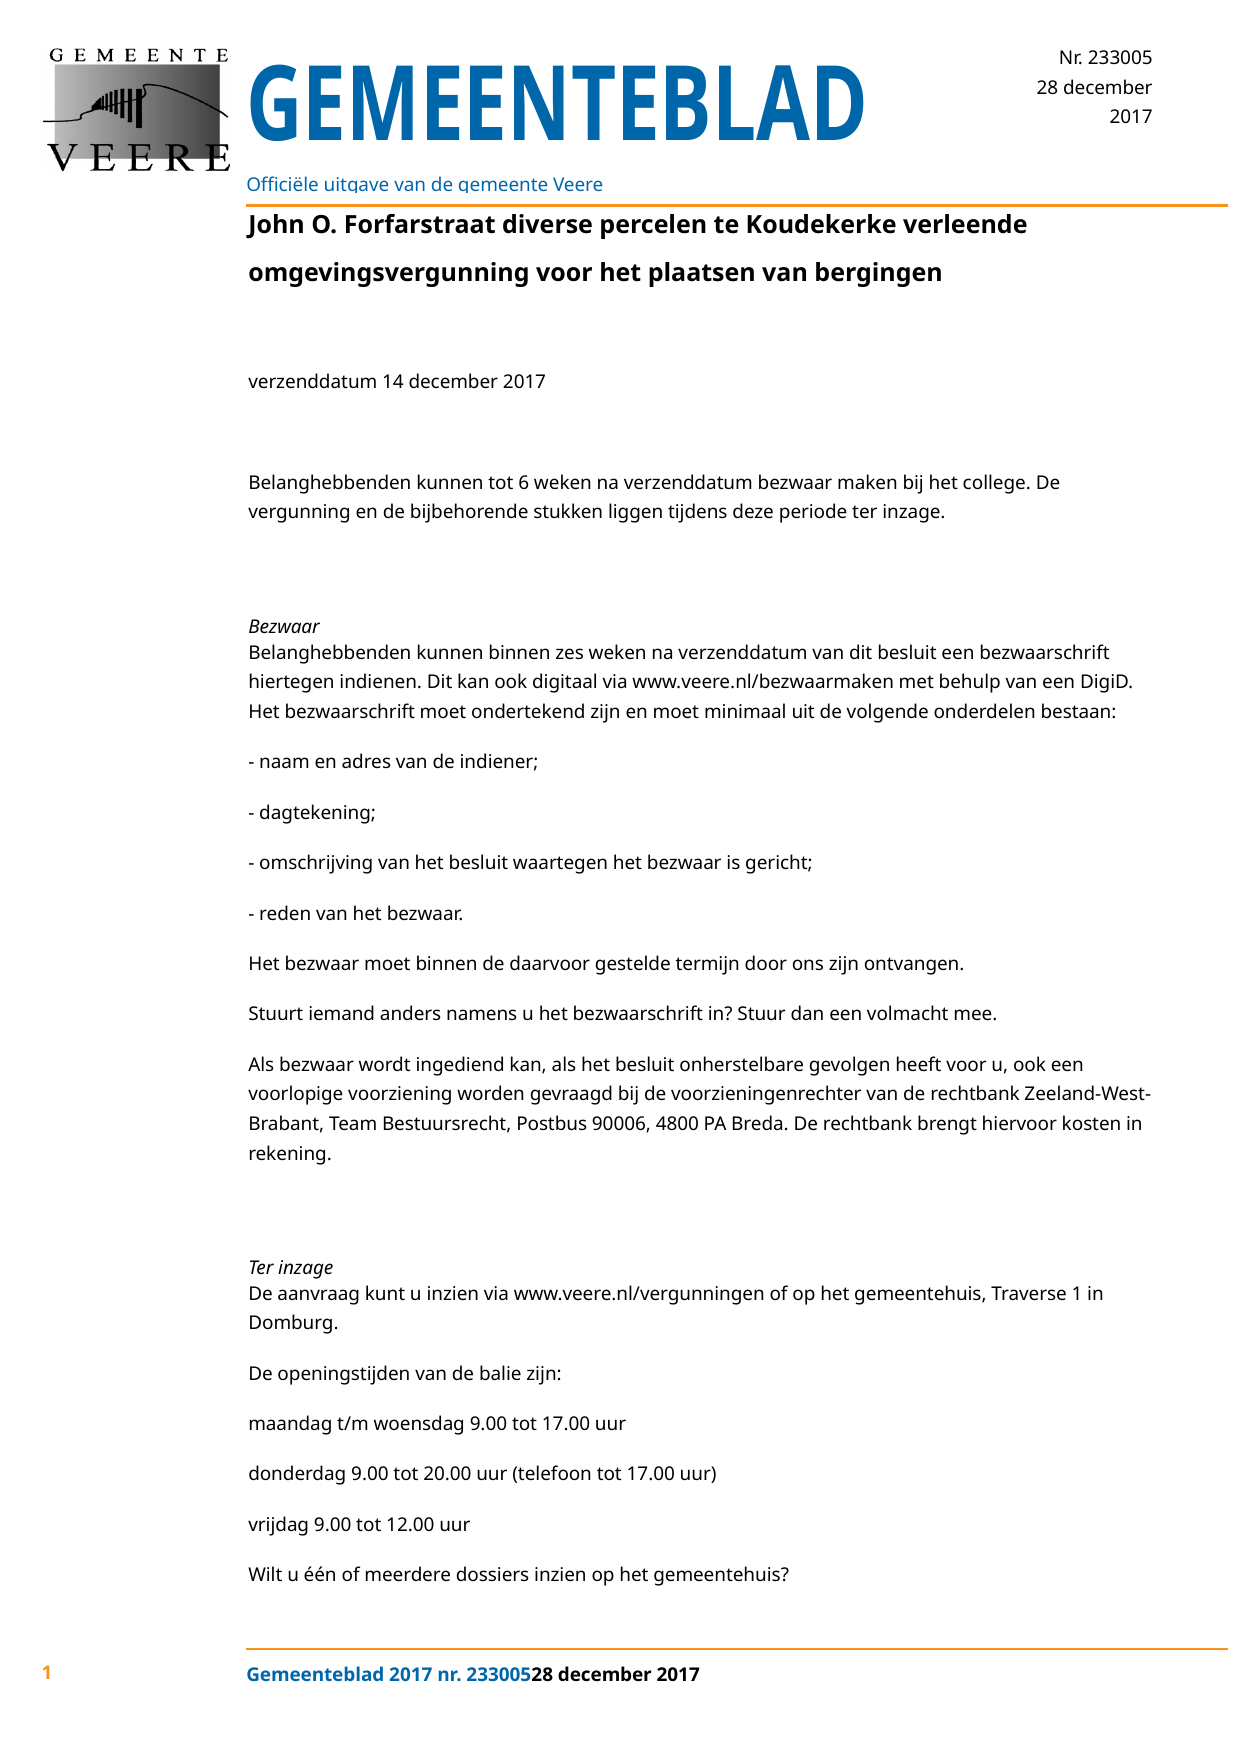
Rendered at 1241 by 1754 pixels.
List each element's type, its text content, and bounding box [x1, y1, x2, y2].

text Stuurt iemand anders namens u het bezwaarschrift in? Stuur dan een volmacht mee. [248, 1001, 1152, 1026]
text Bezwaar [248, 613, 1152, 639]
text Belanghebbenden kunnen tot 6 weken na verzenddatum bezwaar maken bij het college. De vergunning en de bijbehorende stukken liggen tijdens deze periode ter inzage. [248, 469, 1152, 524]
text De openingstijden van de balie zijn: [248, 1360, 1152, 1386]
text - naam en adres van de indiener; [248, 748, 1152, 774]
text vrijdag 9.00 tot 12.00 uur [248, 1511, 1152, 1537]
text Belanghebbenden kunnen binnen zes weken na verzenddatum van dit besluit een bezwaarschrift hiertegen indienen. Dit kan ook digitaal via www.veere.nl/bezwaarmaken met behulp van een DigiD. Het bezwaarschrift moet ondertekend zijn en moet minimaal uit de volgende onderdelen bestaan: [248, 639, 1152, 724]
text Ter inzage [248, 1254, 1152, 1280]
text - omschrijving van het besluit waartegen het bezwaar is gericht; [248, 849, 1152, 875]
picture [41, 47, 231, 172]
text donderdag 9.00 tot 20.00 uur (telefoon tot 17.00 uur) [248, 1461, 1152, 1486]
text - reden van het bezwaar. [248, 900, 1152, 925]
text maandag t/m woensdag 9.00 tot 17.00 uur [248, 1410, 1152, 1436]
text - dagtekening; [248, 799, 1152, 824]
text De aanvraag kunt u inzien via www.veere.nl/vergunningen of op het gemeentehuis, Traverse 1 in Domburg. [248, 1280, 1152, 1335]
text verzenddatum 14 december 2017 [248, 368, 1152, 394]
text Wilt u één of meerdere dossiers inzien op het gemeentehuis? [248, 1561, 1152, 1587]
text Het bezwaar moet binnen de daarvoor gestelde termijn door ons zijn ontvangen. [248, 950, 1152, 976]
text John O. Forfarstraat diverse percelen te Koudekerke verleende omgevingsvergunning voor het plaatsen van bergingen [248, 207, 1152, 288]
text Als bezwaar wordt ingediend kan, als het besluit onherstelbare gevolgen heeft voor u, ook een voorlopige voorziening worden gevraagd bij de voorzieningenrechter van de rechtbank Zeeland-West-Brabant, Team Bestuursrecht, Postbus 90006, 4800 PA Breda. De rechtbank brengt hiervoor kosten in rekening. [248, 1051, 1152, 1165]
